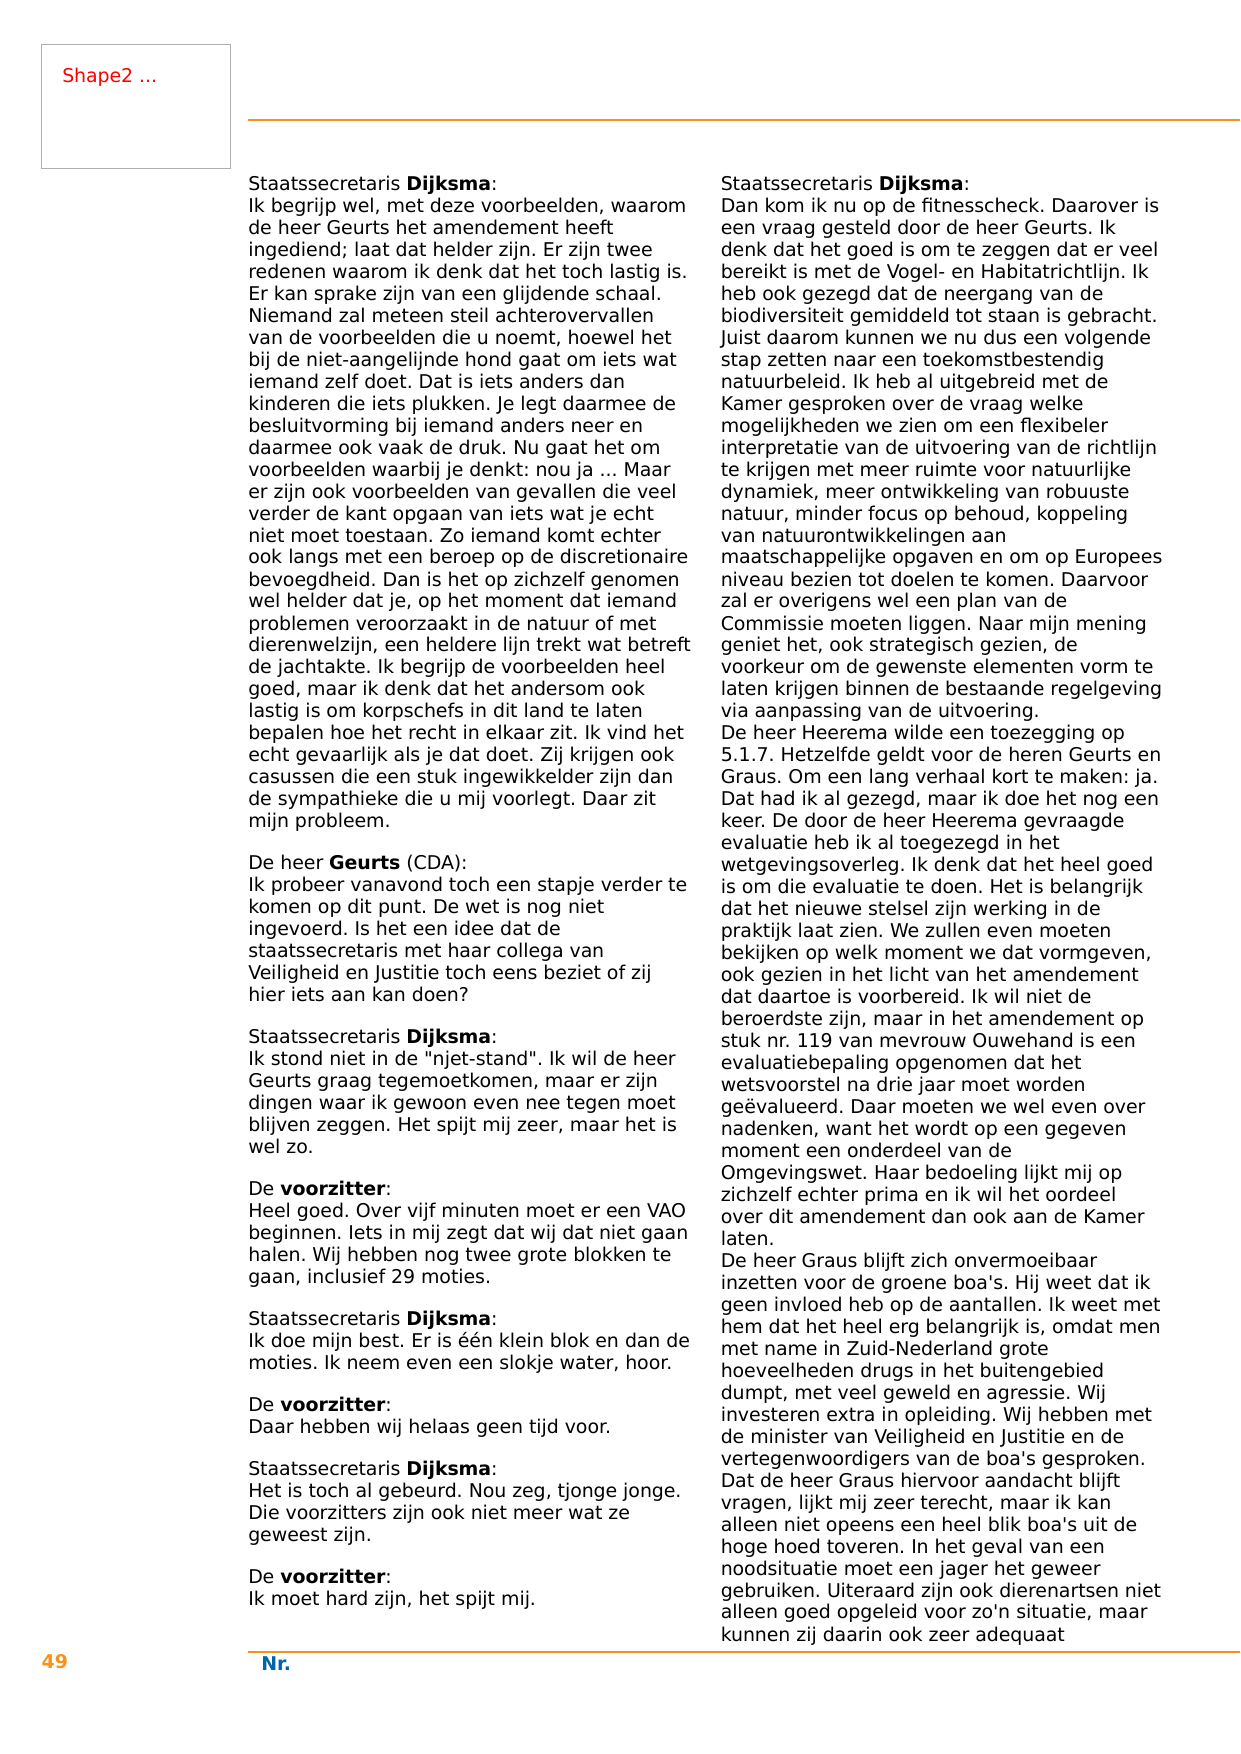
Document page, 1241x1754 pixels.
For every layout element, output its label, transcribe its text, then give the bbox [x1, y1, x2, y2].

text De voorzitter: [248, 1566, 691, 1588]
text Staatssecretaris Dijksma: [721, 173, 1163, 195]
text De heer Geurts (CDA): [248, 852, 691, 874]
text Ik begrijp wel, met deze voorbeelden, waarom de heer Geurts het amendement heeft ingediend; laat dat helder zijn. Er zijn twee redenen waarom ik denk dat het toch lastig is. Er kan sprake zijn van een glijdende schaal. Niemand zal meteen steil achterovervallen van de voorbeelden die u noemt, hoewel het bij de niet-aangelijnde hond gaat om iets wat iemand zelf doet. Dat is iets anders dan kinderen die iets plukken. Je legt daarmee de besluitvorming bij iemand anders neer en daarmee ook vaak de druk. Nu gaat het om voorbeelden waarbij je denkt: nou ja ... Maar er zijn ook voorbeelden van gevallen die veel verder de kant opgaan van iets wat je echt niet moet toestaan. Zo iemand komt echter ook langs met een beroep op de discretionaire bevoegdheid. Dan is het op zichzelf genomen wel helder dat je, op het moment dat iemand problemen veroorzaakt in de natuur of met dierenwelzijn, een heldere lijn trekt wat betreft de jachtakte. Ik begrijp de voorbeelden heel goed, maar ik denk dat het andersom ook lastig is om korpschefs in dit land te laten bepalen hoe het recht in elkaar zit. Ik vind het echt gevaarlijk als je dat doet. Zij krijgen ook casussen die een stuk ingewikkelder zijn dan de sympathieke die u mij voorlegt. Daar zit mijn probleem. [248, 195, 691, 832]
text Heel goed. Over vijf minuten moet er een VAO beginnen. Iets in mij zegt dat wij dat niet gaan halen. Wij hebben nog twee grote blokken te gaan, inclusief 29 moties. [248, 1200, 691, 1288]
text Daar hebben wij helaas geen tijd voor. [248, 1416, 691, 1438]
text Het is toch al gebeurd. Nou zeg, tjonge jonge. Die voorzitters zijn ook niet meer wat ze geweest zijn. [248, 1480, 691, 1546]
text Ik doe mijn best. Er is één klein blok en dan de moties. Ik neem even een slokje water, hoor. [248, 1330, 691, 1374]
text Ik stond niet in de "njet-stand". Ik wil de heer Geurts graag tegemoetkomen, maar er zijn dingen waar ik gewoon even nee tegen moet blijven zeggen. Het spijt mij zeer, maar het is wel zo. [248, 1048, 691, 1158]
text Staatssecretaris Dijksma: [248, 1026, 691, 1048]
text De voorzitter: [248, 1178, 691, 1200]
text Ik probeer vanavond toch een stapje verder te komen op dit punt. De wet is nog niet ingevoerd. Is het een idee dat de staatssecretaris met haar collega van Veiligheid en Justitie toch eens beziet of zij hier iets aan kan doen? [248, 874, 691, 1006]
text De voorzitter: [248, 1394, 691, 1416]
text Dan kom ik nu op de fitnesscheck. Daarover is een vraag gesteld door de heer Geurts. Ik denk dat het goed is om te zeggen dat er veel bereikt is met de Vogel- en Habitatrichtlijn. Ik heb ook gezegd dat de neergang van de biodiversiteit gemiddeld tot staan is gebracht. Juist daarom kunnen we nu dus een volgende stap zetten naar een toekomstbestendig natuurbeleid. Ik heb al uitgebreid met de Kamer gesproken over de vraag welke mogelijkheden we zien om een flexibeler interpretatie van de uitvoering van de richtlijn te krijgen met meer ruimte voor natuurlijke dynamiek, meer ontwikkeling van robuuste natuur, minder focus op behoud, koppeling van natuurontwikkelingen aan maatschappelijke opgaven en om op Europees niveau bezien tot doelen te komen. Daarvoor zal er overigens wel een plan van de Commissie moeten liggen. Naar mijn mening geniet het, ook strategisch gezien, de voorkeur om de gewenste elementen vorm te laten krijgen binnen de bestaande regelgeving via aanpassing van de uitvoering. [721, 195, 1163, 722]
text Staatssecretaris Dijksma: [248, 1458, 691, 1480]
text De heer Heerema wilde een toezegging op 5.1.7. Hetzelfde geldt voor de heren Geurts en Graus. Om een lang verhaal kort te maken: ja. Dat had ik al gezegd, maar ik doe het nog een keer. De door de heer Heerema gevraagde evaluatie heb ik al toegezegd in het wetgevingsoverleg. Ik denk dat het heel goed is om die evaluatie te doen. Het is belangrijk dat het nieuwe stelsel zijn werking in de praktijk laat zien. We zullen even moeten bekijken op welk moment we dat vormgeven, ook gezien in het licht van het amendement dat daartoe is voorbereid. Ik wil niet de beroerdste zijn, maar in het amendement op stuk nr. 119 van mevrouw Ouwehand is een evaluatiebepaling opgenomen dat het wetsvoorstel na drie jaar moet worden geëvalueerd. Daar moeten we wel even over nadenken, want het wordt op een gegeven moment een onderdeel van de Omgevingswet. Haar bedoeling lijkt mij op zichzelf echter prima en ik wil het oordeel over dit amendement dan ook aan de Kamer laten. [721, 722, 1163, 1250]
text De heer Graus blijft zich onvermoeibaar inzetten voor de groene boa's. Hij weet dat ik geen invloed heb op de aantallen. Ik weet met hem dat het heel erg belangrijk is, omdat men met name in Zuid-Nederland grote hoeveelheden drugs in het buitengebied dumpt, met veel geweld en agressie. Wij investeren extra in opleiding. Wij hebben met de minister van Veiligheid en Justitie en de vertegenwoordigers van de boa's gesproken. Dat de heer Graus hiervoor aandacht blijft vragen, lijkt mij zeer terecht, maar ik kan alleen niet opeens een heel blik boa's uit de hoge hoed toveren. In het geval van een noodsituatie moet een jager het geweer gebruiken. Uiteraard zijn ook dierenartsen niet alleen goed opgeleid voor zo'n situatie, maar kunnen zij daarin ook zeer adequaat [721, 1250, 1163, 1645]
text Ik moet hard zijn, het spijt mij. [248, 1588, 691, 1609]
text Staatssecretaris Dijksma: [248, 1308, 691, 1330]
text Staatssecretaris Dijksma: [248, 173, 691, 195]
